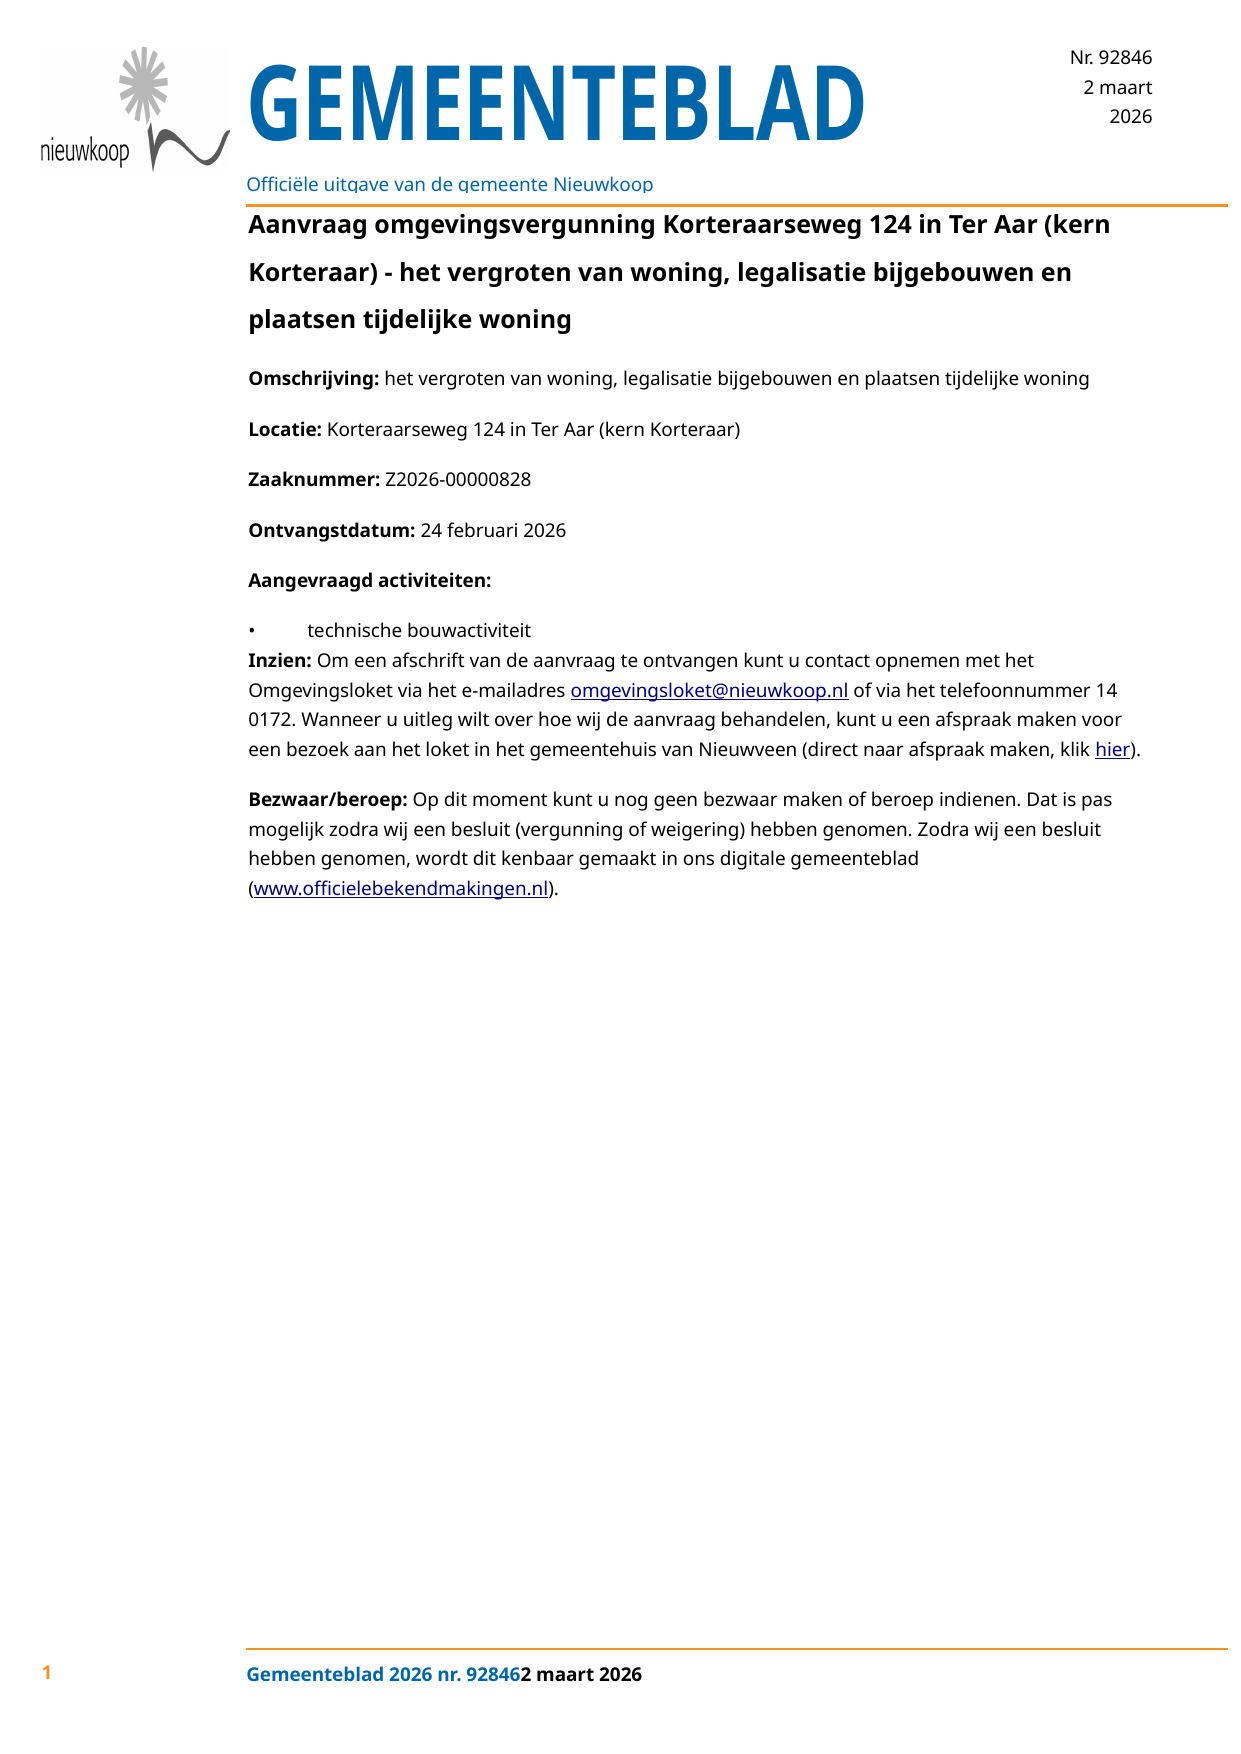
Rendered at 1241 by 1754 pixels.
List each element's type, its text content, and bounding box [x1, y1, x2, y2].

list technische bouwactiviteit [248, 618, 1152, 643]
text Ontvangstdatum: 24 februari 2026 [248, 517, 1152, 542]
text Zaaknummer: Z2026-00000828 [248, 466, 1152, 492]
text Omschrijving: het vergroten van woning, legalisatie bijgebouwen en plaatsen tijdelijke woning [248, 366, 1152, 391]
text Inzien: Om een afschrift van de aanvraag te ontvangen kunt u contact opnemen met het Omgevingsloket via het e-mailadres omgevingsloket@nieuwkoop.nl of via het telefoonnummer 14 0172. Wanneer u uitleg wilt over hoe wij de aanvraag behandelen, kunt u een afspraak maken voor een bezoek aan het loket in het gemeentehuis van Nieuwveen (direct naar afspraak maken, klik hier). [248, 647, 1152, 762]
text Locatie: Korteraarseweg 124 in Ter Aar (kern Korteraar) [248, 416, 1152, 442]
text Aangevraagd activiteiten: [248, 567, 1152, 593]
text Aanvraag omgevingsvergunning Korteraarseweg 124 in Ter Aar (kern Korteraar) - het vergroten van woning, legalisatie bijgebouwen en plaatsen tijdelijke woning [248, 207, 1152, 336]
picture [41, 47, 231, 172]
text Bezwaar/beroep: Op dit moment kunt u nog geen bezwaar maken of beroep indienen. Dat is pas mogelijk zodra wij een besluit (vergunning of weigering) hebben genomen. Zodra wij een besluit hebben genomen, wordt dit kenbaar gemaakt in ons digitale gemeenteblad (www.officielebekendmakingen.nl). [248, 786, 1152, 901]
